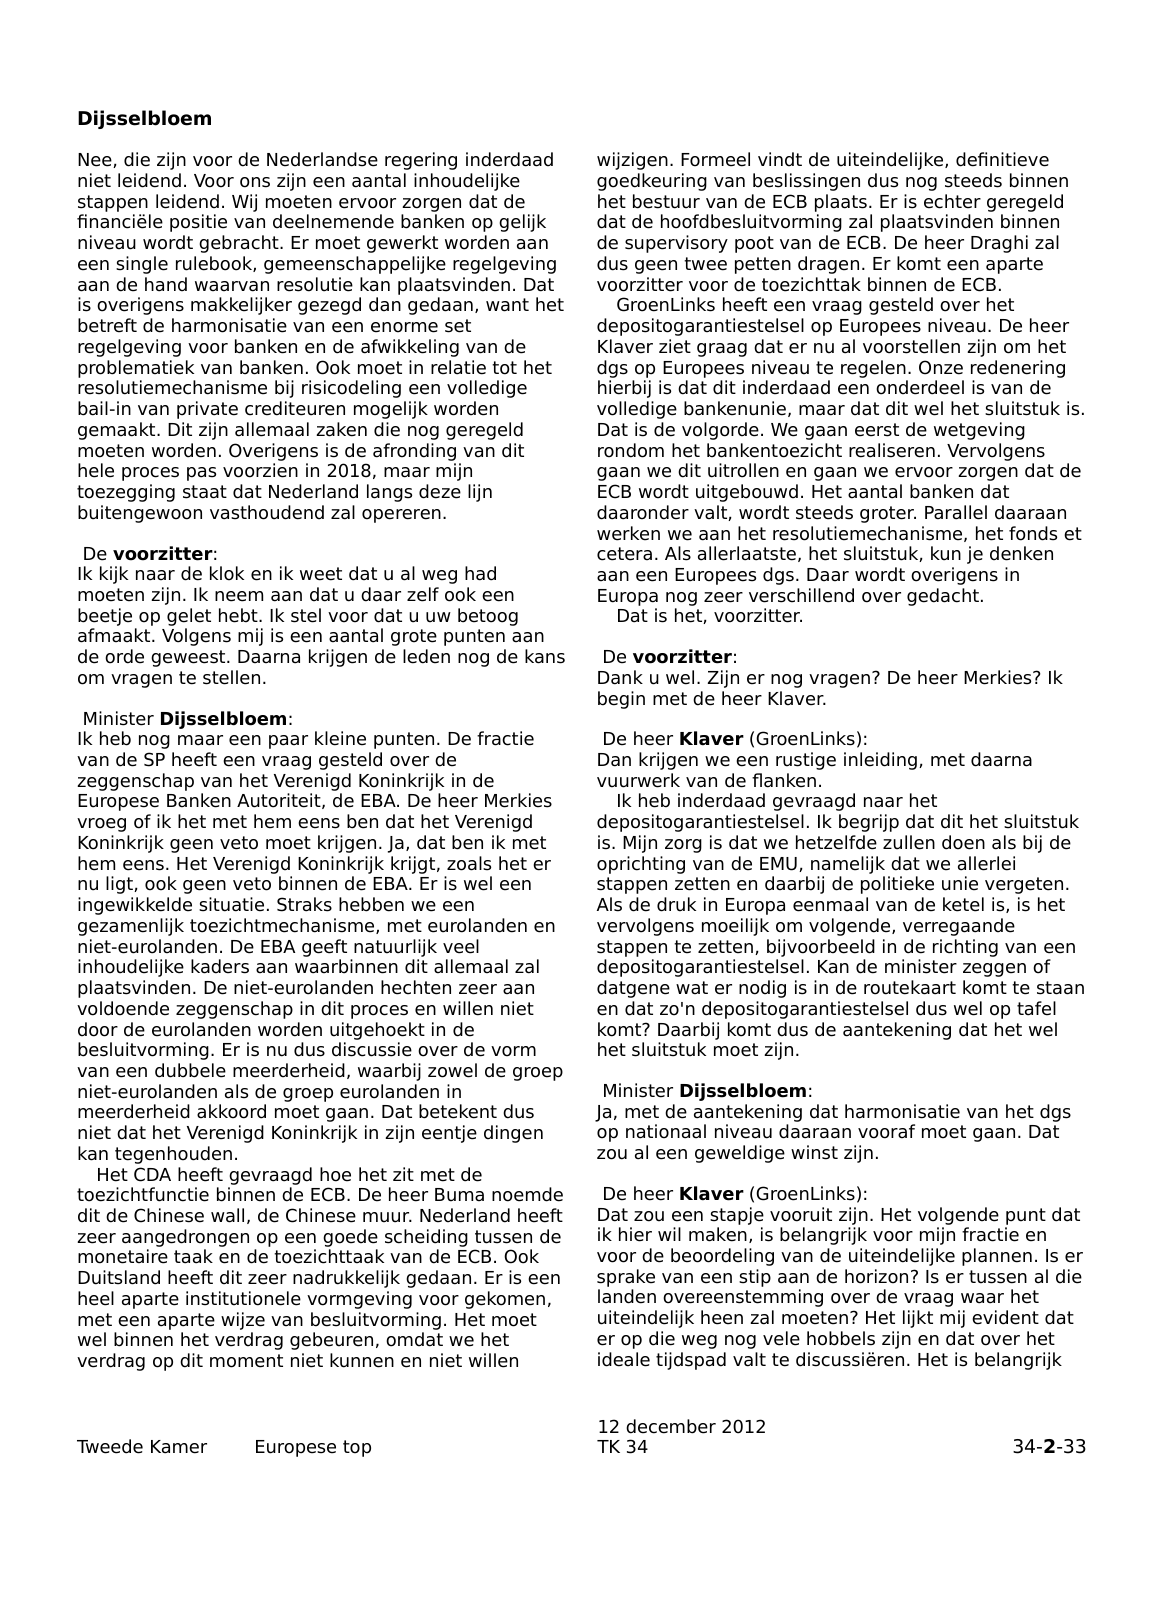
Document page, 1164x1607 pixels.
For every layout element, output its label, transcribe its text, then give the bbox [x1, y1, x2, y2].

text Nee, die zijn voor de Nederlandse regering inderdaad niet leidend. Voor ons zijn een aantal inhoudelijke stappen leidend. Wij moeten ervoor zorgen dat de financiële positie van deelnemende banken op gelijk niveau wordt gebracht. Er moet gewerkt worden aan een single rulebook, gemeenschappelijke regelgeving aan de hand waarvan resolutie kan plaatsvinden. Dat is overigens makkelijker gezegd dan gedaan, want het betreft de harmonisatie van een enorme set regelgeving voor banken en de afwikkeling van de problematiek van banken. Ook moet in relatie tot het resolutiemechanisme bij risicodeling een volledige bail-in van private crediteuren mogelijk worden gemaakt. Dit zijn allemaal zaken die nog geregeld moeten worden. Overigens is de afronding van dit hele proces pas voorzien in 2018, maar mijn toezegging staat dat Nederland langs deze lijn buitengewoon vasthoudend zal opereren. [77, 150, 567, 523]
text Minister Dijsselbloem: [596, 1081, 1087, 1102]
text Dat is het, voorzitter. [596, 606, 1087, 627]
text Dat zou een stapje vooruit zijn. Het volgende punt dat ik hier wil maken, is belangrijk voor mijn fractie en voor de beoordeling van de uiteindelijke plannen. Is er sprake van een stip aan de horizon? Is er tussen al die landen overeenstemming over de vraag waar het uiteindelijk heen zal moeten? Het lijkt mij evident dat er op die weg nog vele hobbels zijn en dat over het ideale tijdspad valt te discussiëren. Het is belangrijk [596, 1204, 1087, 1370]
text Ik kijk naar de klok en ik weet dat u al weg had moeten zijn. Ik neem aan dat u daar zelf ook een beetje op gelet hebt. Ik stel voor dat u uw betoog afmaakt. Volgens mij is een aantal grote punten aan de orde geweest. Daarna krijgen de leden nog de kans om vragen te stellen. [77, 564, 567, 688]
text Ja, met de aantekening dat harmonisatie van het dgs op nationaal niveau daaraan vooraf moet gaan. Dat zou al een geweldige winst zijn. [596, 1102, 1087, 1164]
text Ik heb inderdaad gevraagd naar het depositogarantiestelsel. Ik begrijp dat dit het sluitstuk is. Mijn zorg is dat we hetzelfde zullen doen als bij de oprichting van de EMU, namelijk dat we allerlei stappen zetten en daarbij de politieke unie vergeten. Als de druk in Europa eenmaal van de ketel is, is het vervolgens moeilijk om volgende, verregaande stappen te zetten, bijvoorbeeld in de richting van een depositogarantiestelsel. Kan de minister zeggen of datgene wat er nodig is in de routekaart komt te staan en dat zo'n depositogarantiestelsel dus wel op tafel komt? Daarbij komt dus de aantekening dat het wel het sluitstuk moet zijn. [596, 791, 1087, 1061]
text Minister Dijsselbloem: [77, 708, 567, 729]
text Ik heb nog maar een paar kleine punten. De fractie van de SP heeft een vraag gesteld over de zeggenschap van het Verenigd Koninkrijk in de Europese Banken Autoriteit, de EBA. De heer Merkies vroeg of ik het met hem eens ben dat het Verenigd Koninkrijk geen veto moet krijgen. Ja, dat ben ik met hem eens. Het Verenigd Koninkrijk krijgt, zoals het er nu ligt, ook geen veto binnen de EBA. Er is wel een ingewikkelde situatie. Straks hebben we een gezamenlijk toezichtmechanisme, met eurolanden en niet-eurolanden. De EBA geeft natuurlijk veel inhoudelijke kaders aan waarbinnen dit allemaal zal plaatsvinden. De niet-eurolanden hechten zeer aan voldoende zeggenschap in dit proces en willen niet door de eurolanden worden uitgehoekt in de besluitvorming. Er is nu dus discussie over de vorm van een dubbele meerderheid, waarbij zowel de groep niet-eurolanden als de groep eurolanden in meerderheid akkoord moet gaan. Dat betekent dus niet dat het Verenigd Koninkrijk in zijn eentje dingen kan tegenhouden. [77, 729, 567, 1164]
text Het CDA heeft gevraagd hoe het zit met de toezichtfunctie binnen de ECB. De heer Buma noemde dit de Chinese wall, de Chinese muur. Nederland heeft zeer aangedrongen op een goede scheiding tussen de monetaire taak en de toezichttaak van de ECB. Ook Duitsland heeft dit zeer nadrukkelijk gedaan. Er is een heel aparte institutionele vormgeving voor gekomen, met een aparte wijze van besluitvorming. Het moet wel binnen het verdrag gebeuren, omdat we het verdrag op dit moment niet kunnen en niet willen [77, 1164, 567, 1372]
text De heer Klaver (GroenLinks): [596, 1184, 1087, 1204]
text wijzigen. Formeel vindt de uiteindelijke, definitieve goedkeuring van beslissingen dus nog steeds binnen het bestuur van de ECB plaats. Er is echter geregeld dat de hoofdbesluitvorming zal plaatsvinden binnen de supervisory poot van de ECB. De heer Draghi zal dus geen twee petten dragen. Er komt een aparte voorzitter voor de toezichttak binnen de ECB. [596, 150, 1087, 295]
text De voorzitter: [77, 543, 567, 564]
text Dank u wel. Zijn er nog vragen? De heer Merkies? Ik begin met de heer Klaver. [596, 668, 1087, 709]
text De heer Klaver (GroenLinks): [596, 729, 1087, 750]
text De voorzitter: [596, 647, 1087, 668]
text Dan krijgen we een rustige inleiding, met daarna vuurwerk van de flanken. [596, 750, 1087, 791]
text GroenLinks heeft een vraag gesteld over het depositogarantiestelsel op Europees niveau. De heer Klaver ziet graag dat er nu al voorstellen zijn om het dgs op Europees niveau te regelen. Onze redenering hierbij is dat dit inderdaad een onderdeel is van de volledige bankenunie, maar dat dit wel het sluitstuk is. Dat is de volgorde. We gaan eerst de wetgeving rondom het bankentoezicht realiseren. Vervolgens gaan we dit uitrollen en gaan we ervoor zorgen dat de ECB wordt uitgebouwd. Het aantal banken dat daaronder valt, wordt steeds groter. Parallel daaraan werken we aan het resolutiemechanisme, het fonds et cetera. Als allerlaatste, het sluitstuk, kun je denken aan een Europees dgs. Daar wordt overigens in Europa nog zeer verschillend over gedacht. [596, 295, 1087, 606]
